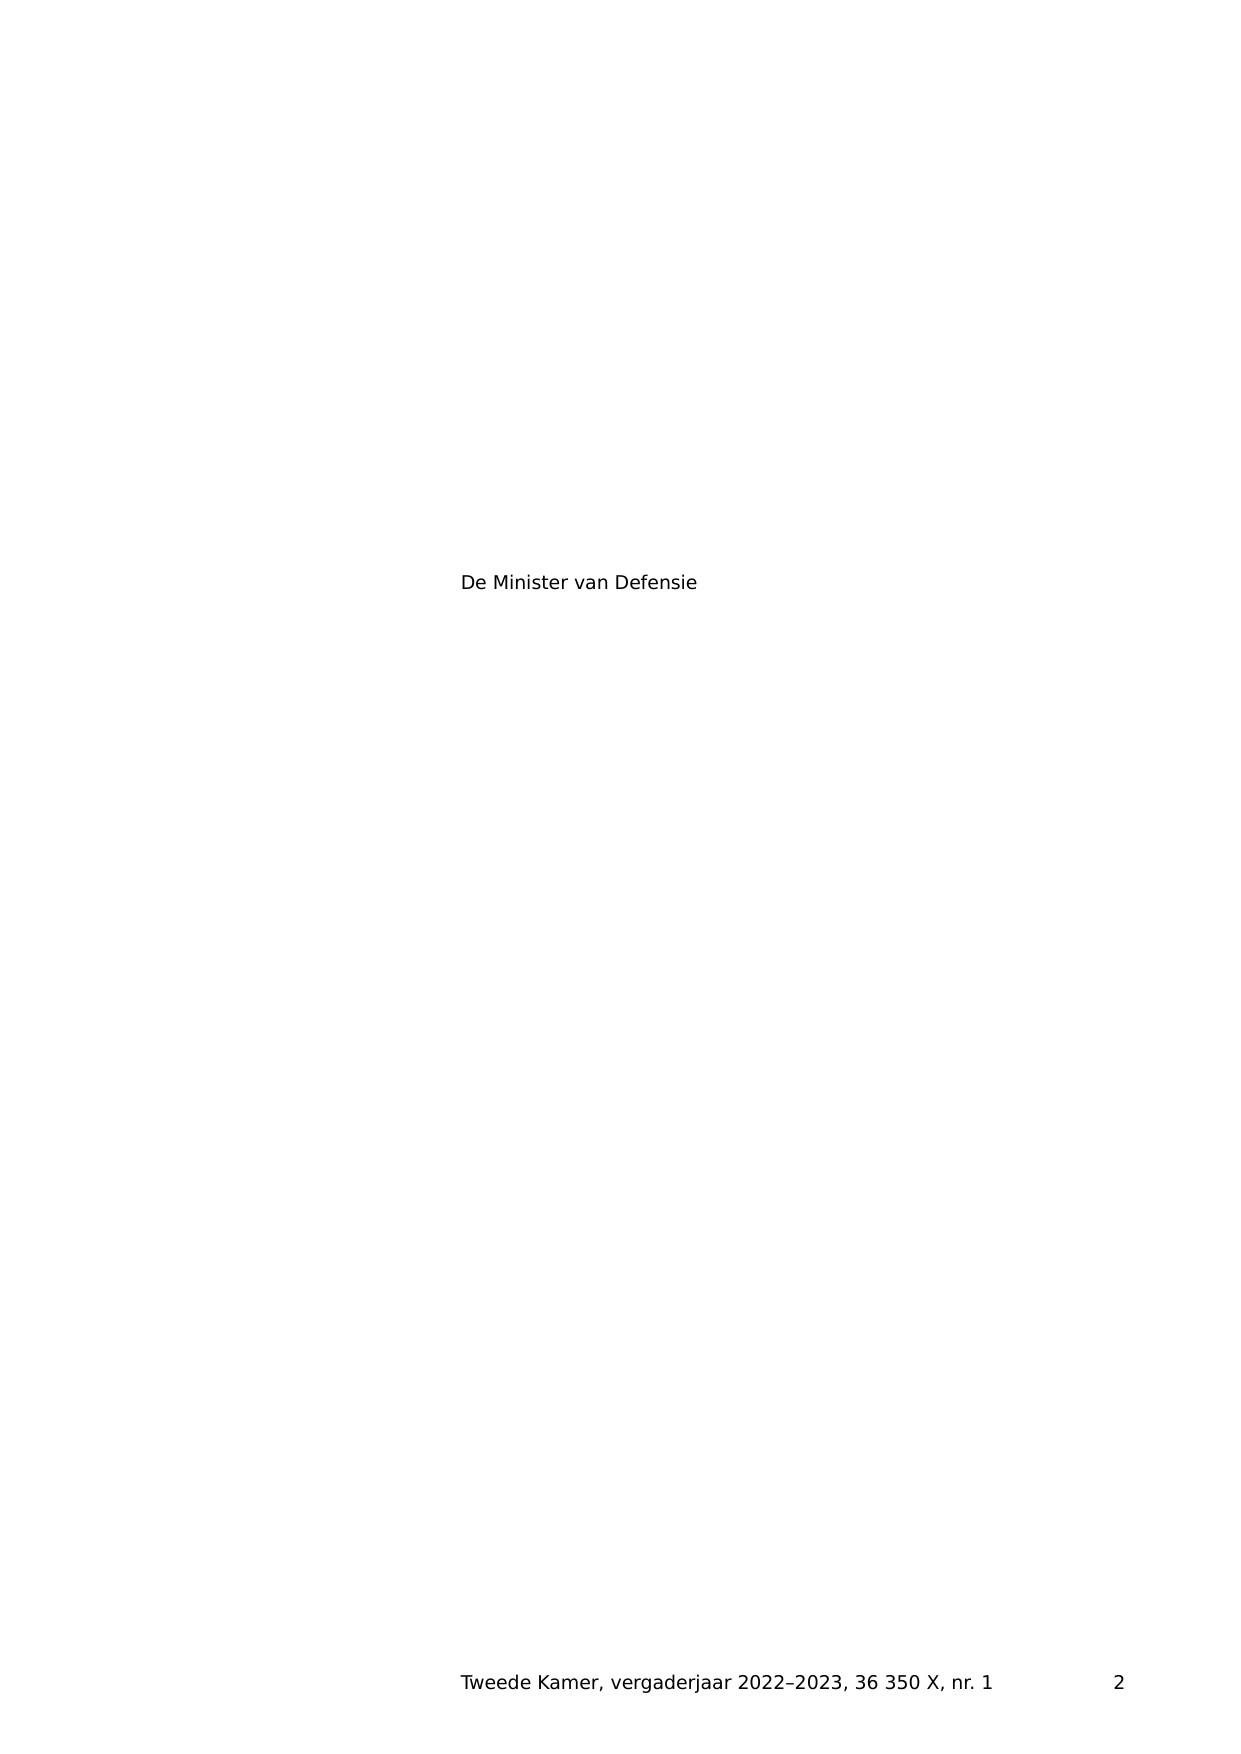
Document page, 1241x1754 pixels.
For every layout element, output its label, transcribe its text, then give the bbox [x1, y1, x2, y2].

text De Minister van Defensie [461, 572, 1125, 594]
